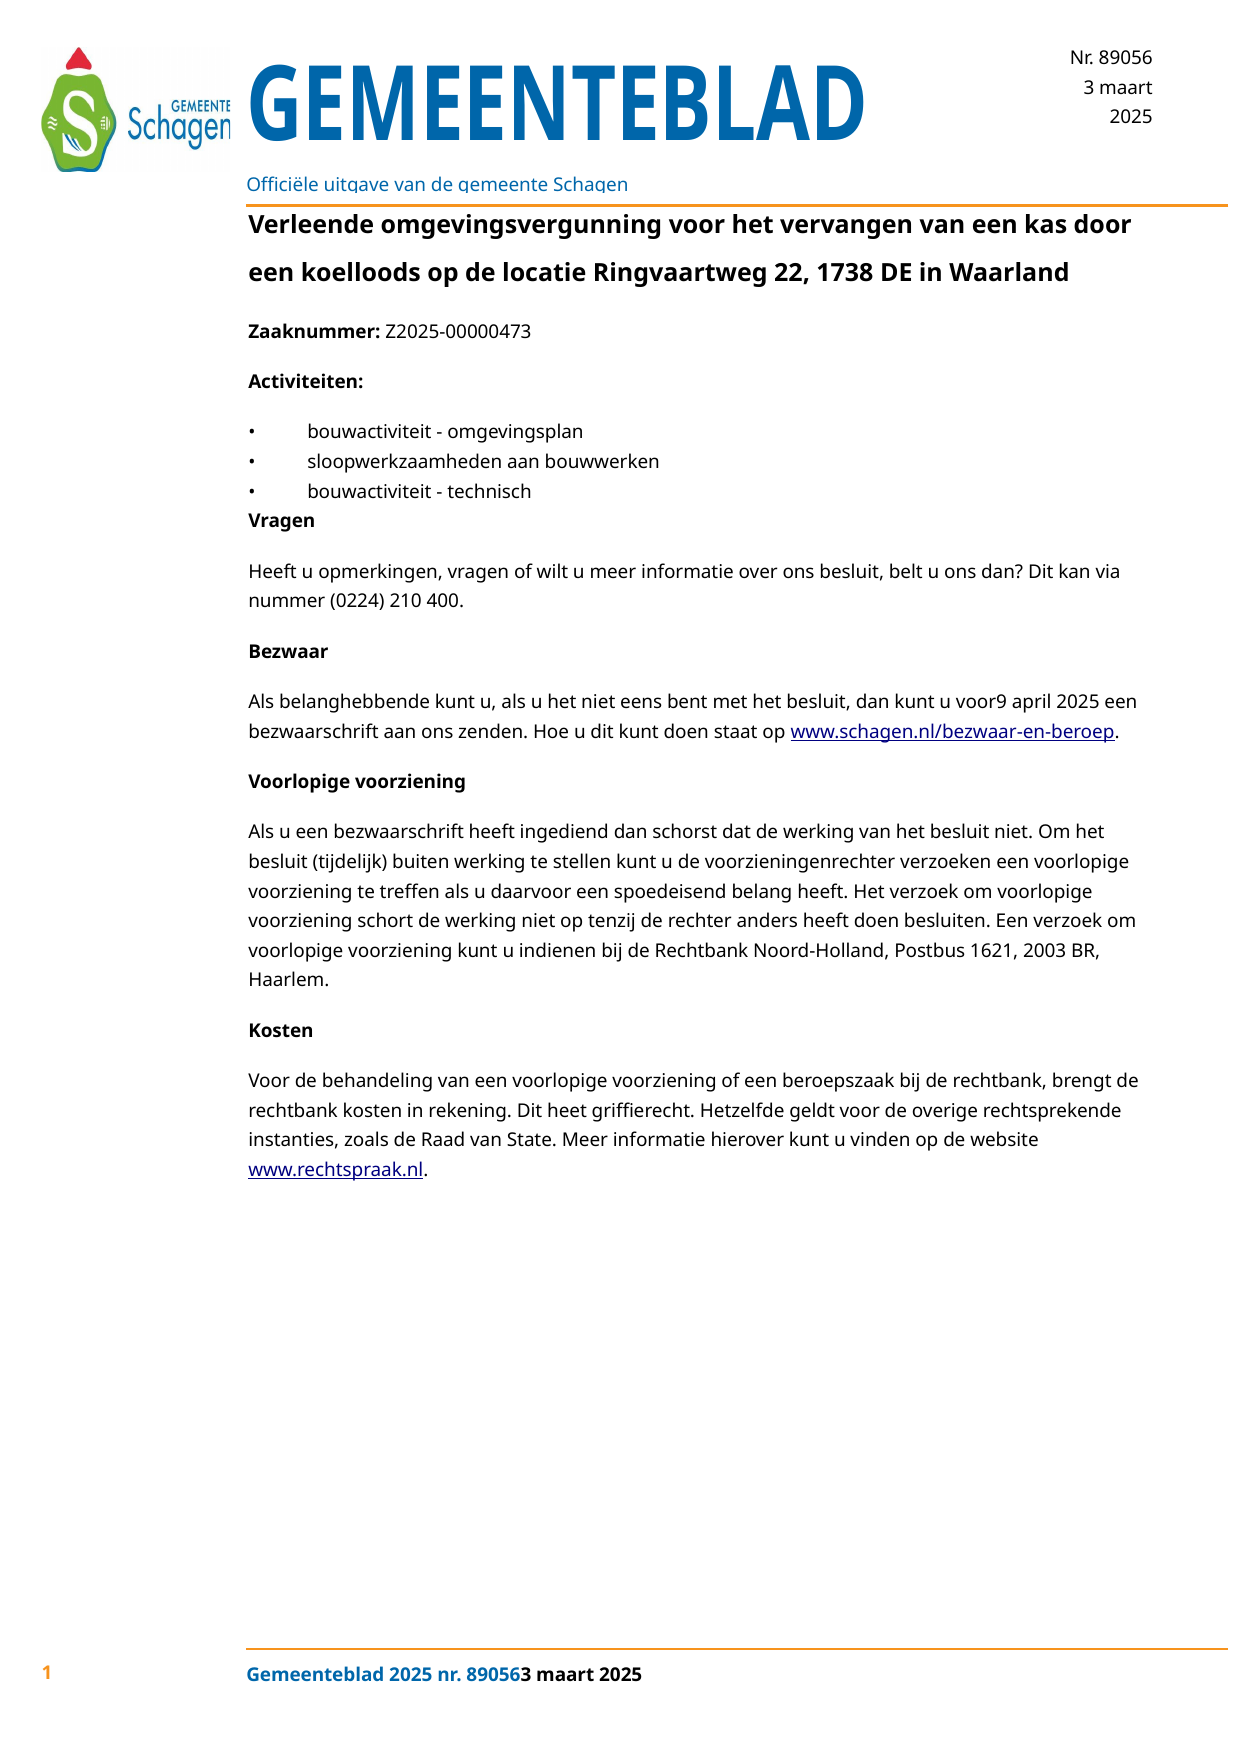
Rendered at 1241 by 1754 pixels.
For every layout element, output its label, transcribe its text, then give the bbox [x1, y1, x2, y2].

text Zaaknummer: Z2025-00000473 [248, 318, 1152, 344]
list sloopwerkzaamheden aan bouwwerken [248, 448, 1152, 474]
text Heeft u opmerkingen, vragen of wilt u meer informatie over ons besluit, belt u ons dan? Dit kan via nummer (0224) 210 400. [248, 558, 1152, 613]
text Als belanghebbende kunt u, als u het niet eens bent met het besluit, dan kunt u voor9 april 2025 een bezwaarschrift aan ons zenden. Hoe u dit kunt doen staat op www.schagen.nl/bezwaar-en-beroep. [248, 688, 1152, 744]
text Activiteiten: [248, 368, 1152, 394]
text Voorlopige voorziening [248, 768, 1152, 794]
text Als u een bezwaarschrift heeft ingediend dan schorst dat de werking van het besluit niet. Om het besluit (tijdelijk) buiten werking te stellen kunt u de voorzieningenrechter verzoeken een voorlopige voorziening te treffen als u daarvoor een spoedeisend belang heeft. Het verzoek om voorlopige voorziening schort de werking niet op tenzij de rechter anders heeft doen besluiten. Een verzoek om voorlopige voorziening kunt u indienen bij de Rechtbank Noord-Holland, Postbus 1621, 2003 BR, Haarlem. [248, 819, 1152, 992]
text Bezwaar [248, 638, 1152, 664]
list bouwactiviteit - omgevingsplan [248, 419, 1152, 444]
text Kosten [248, 1017, 1152, 1043]
text Verleende omgevingsvergunning voor het vervangen van een kas door een koelloods op de locatie Ringvaartweg 22, 1738 DE in Waarland [248, 207, 1152, 288]
text Vragen [248, 507, 1152, 533]
picture [41, 47, 231, 172]
text Voor de behandeling van een voorlopige voorziening of een beroepszaak bij de rechtbank, brengt de rechtbank kosten in rekening. Dit heet griffierecht. Hetzelfde geldt voor de overige rechtsprekende instanties, zoals de Raad van State. Meer informatie hierover kunt u vinden op de website www.rechtspraak.nl. [248, 1067, 1152, 1182]
list bouwactiviteit - technisch [248, 478, 1152, 504]
